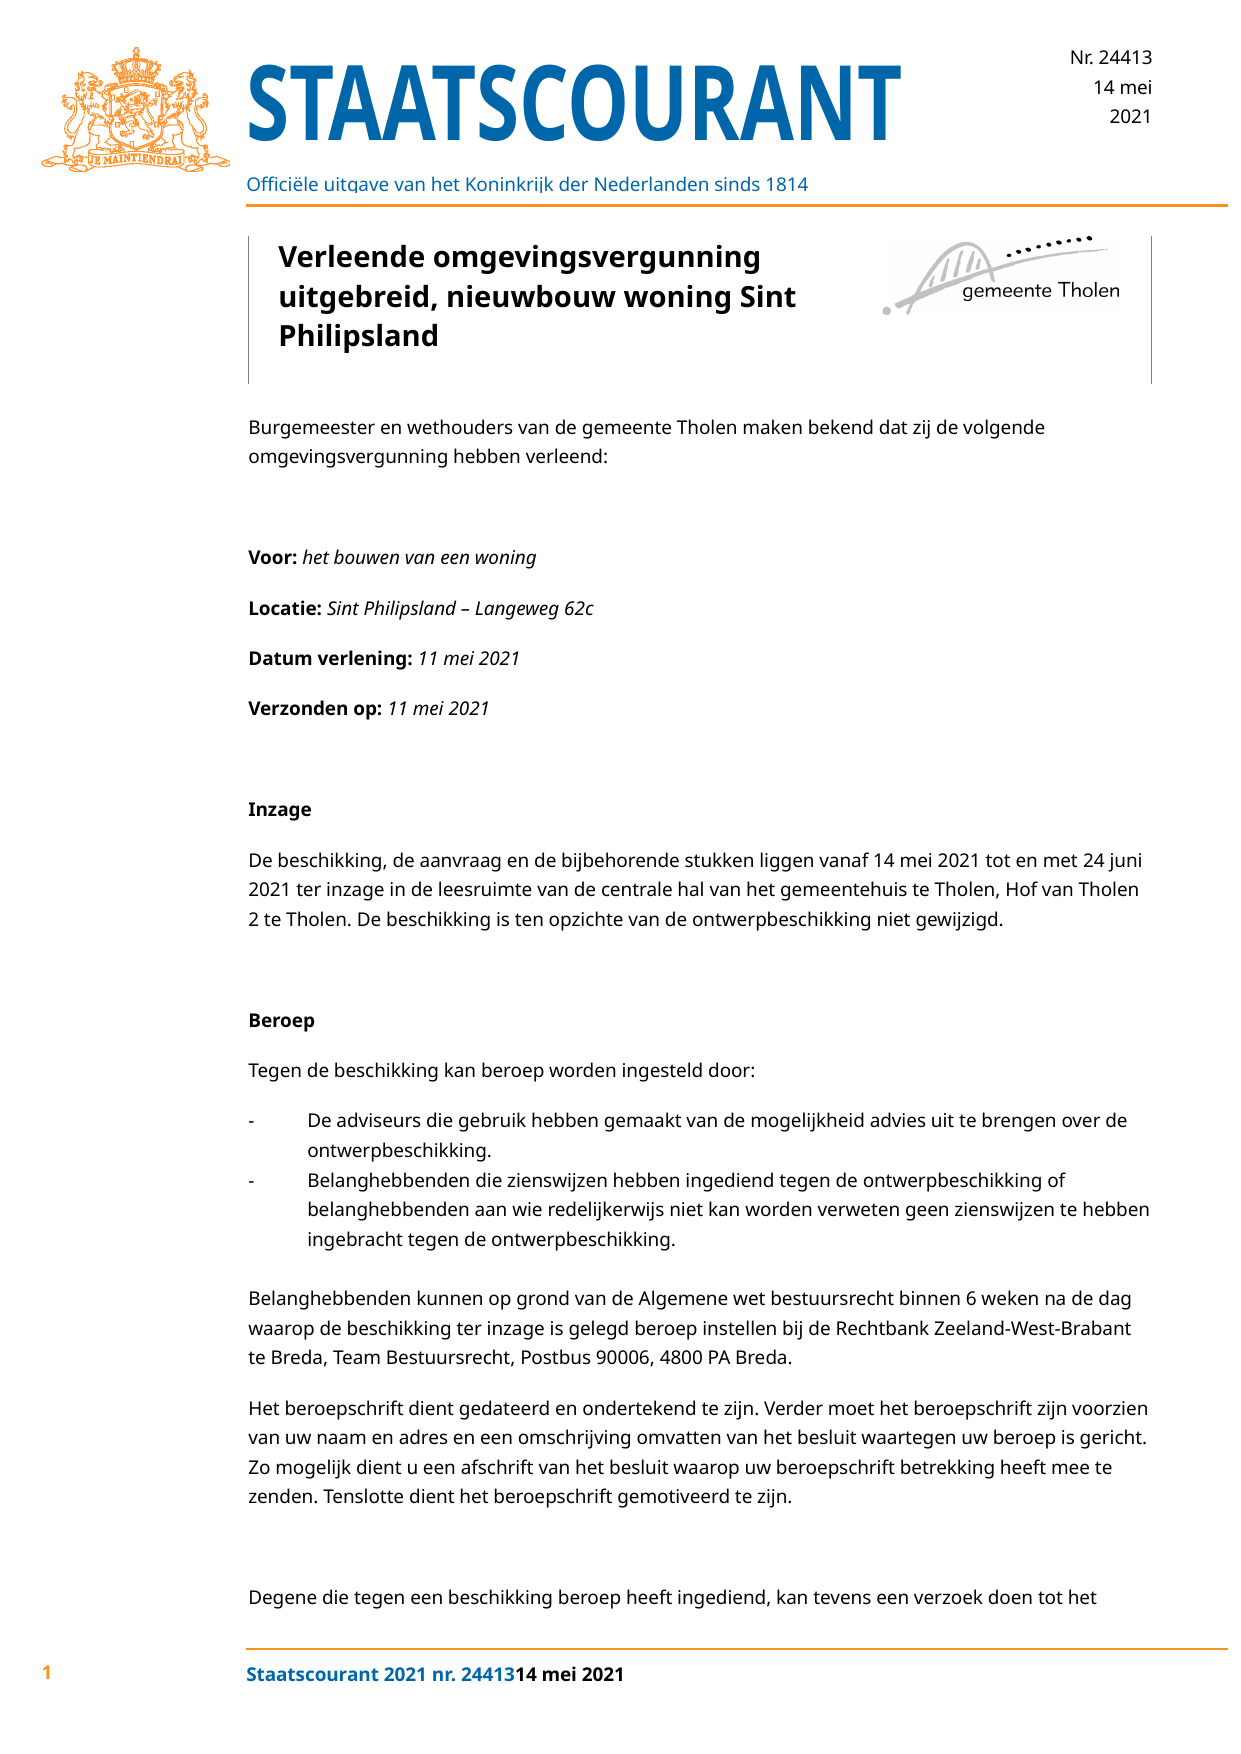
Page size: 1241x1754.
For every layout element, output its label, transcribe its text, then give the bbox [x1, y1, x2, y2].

text Belanghebbenden kunnen op grond van de Algemene wet bestuursrecht binnen 6 weken na de dag waarop de beschikking ter inzage is gelegd beroep instellen bij de Rechtbank Zeeland-West-Brabant te Breda, Team Bestuursrecht, Postbus 90006, 4800 PA Breda. [248, 1285, 1152, 1370]
text Locatie: Sint Philipsland – Langeweg 62c [248, 595, 1152, 621]
text Degene die tegen een beschikking beroep heeft ingediend, kan tevens een verzoek doen tot het [248, 1584, 1152, 1610]
picture [882, 236, 1119, 315]
table_header Verleende omgevingsvergunning uitgebreid, nieuwbouw woning Sint Philipsland [249, 236, 850, 384]
table_header [850, 236, 1151, 384]
picture [41, 47, 231, 172]
text Voor: het bouwen van een woning [248, 544, 1152, 570]
text Verzonden op: 11 mei 2021 [248, 696, 1152, 721]
text Beroep [248, 1007, 1152, 1033]
list De adviseurs die gebruik hebben gemaakt van de mogelijkheid advies uit te brengen over de ontwerpbeschikking. [248, 1108, 1152, 1163]
text Inzage [248, 796, 1152, 822]
text Burgemeester en wethouders van de gemeente Tholen maken bekend dat zij de volgende omgevingsvergunning hebben verleend: [248, 414, 1152, 469]
text De beschikking, de aanvraag en de bijbehorende stukken liggen vanaf 14 mei 2021 tot en met 24 juni 2021 ter inzage in de leesruimte van de centrale hal van het gemeentehuis te Tholen, Hof van Tholen 2 te Tholen. De beschikking is ten opzichte van de ontwerpbeschikking niet gewijzigd. [248, 847, 1152, 932]
list Belanghebbenden die zienswijzen hebben ingediend tegen de ontwerpbeschikking of belanghebbenden aan wie redelijkerwijs niet kan worden verweten geen zienswijzen te hebben ingebracht tegen de ontwerpbeschikking. [248, 1167, 1152, 1252]
text Het beroepschrift dient gedateerd en ondertekend te zijn. Verder moet het beroepschrift zijn voorzien van uw naam en adres en een omschrijving omvatten van het besluit waartegen uw beroep is gericht. Zo mogelijk dient u een afschrift van het besluit waarop uw beroepschrift betrekking heeft mee te zenden. Tenslotte dient het beroepschrift gemotiveerd te zijn. [248, 1395, 1152, 1509]
text Datum verlening: 11 mei 2021 [248, 645, 1152, 671]
text Tegen de beschikking kan beroep worden ingesteld door: [248, 1057, 1152, 1083]
